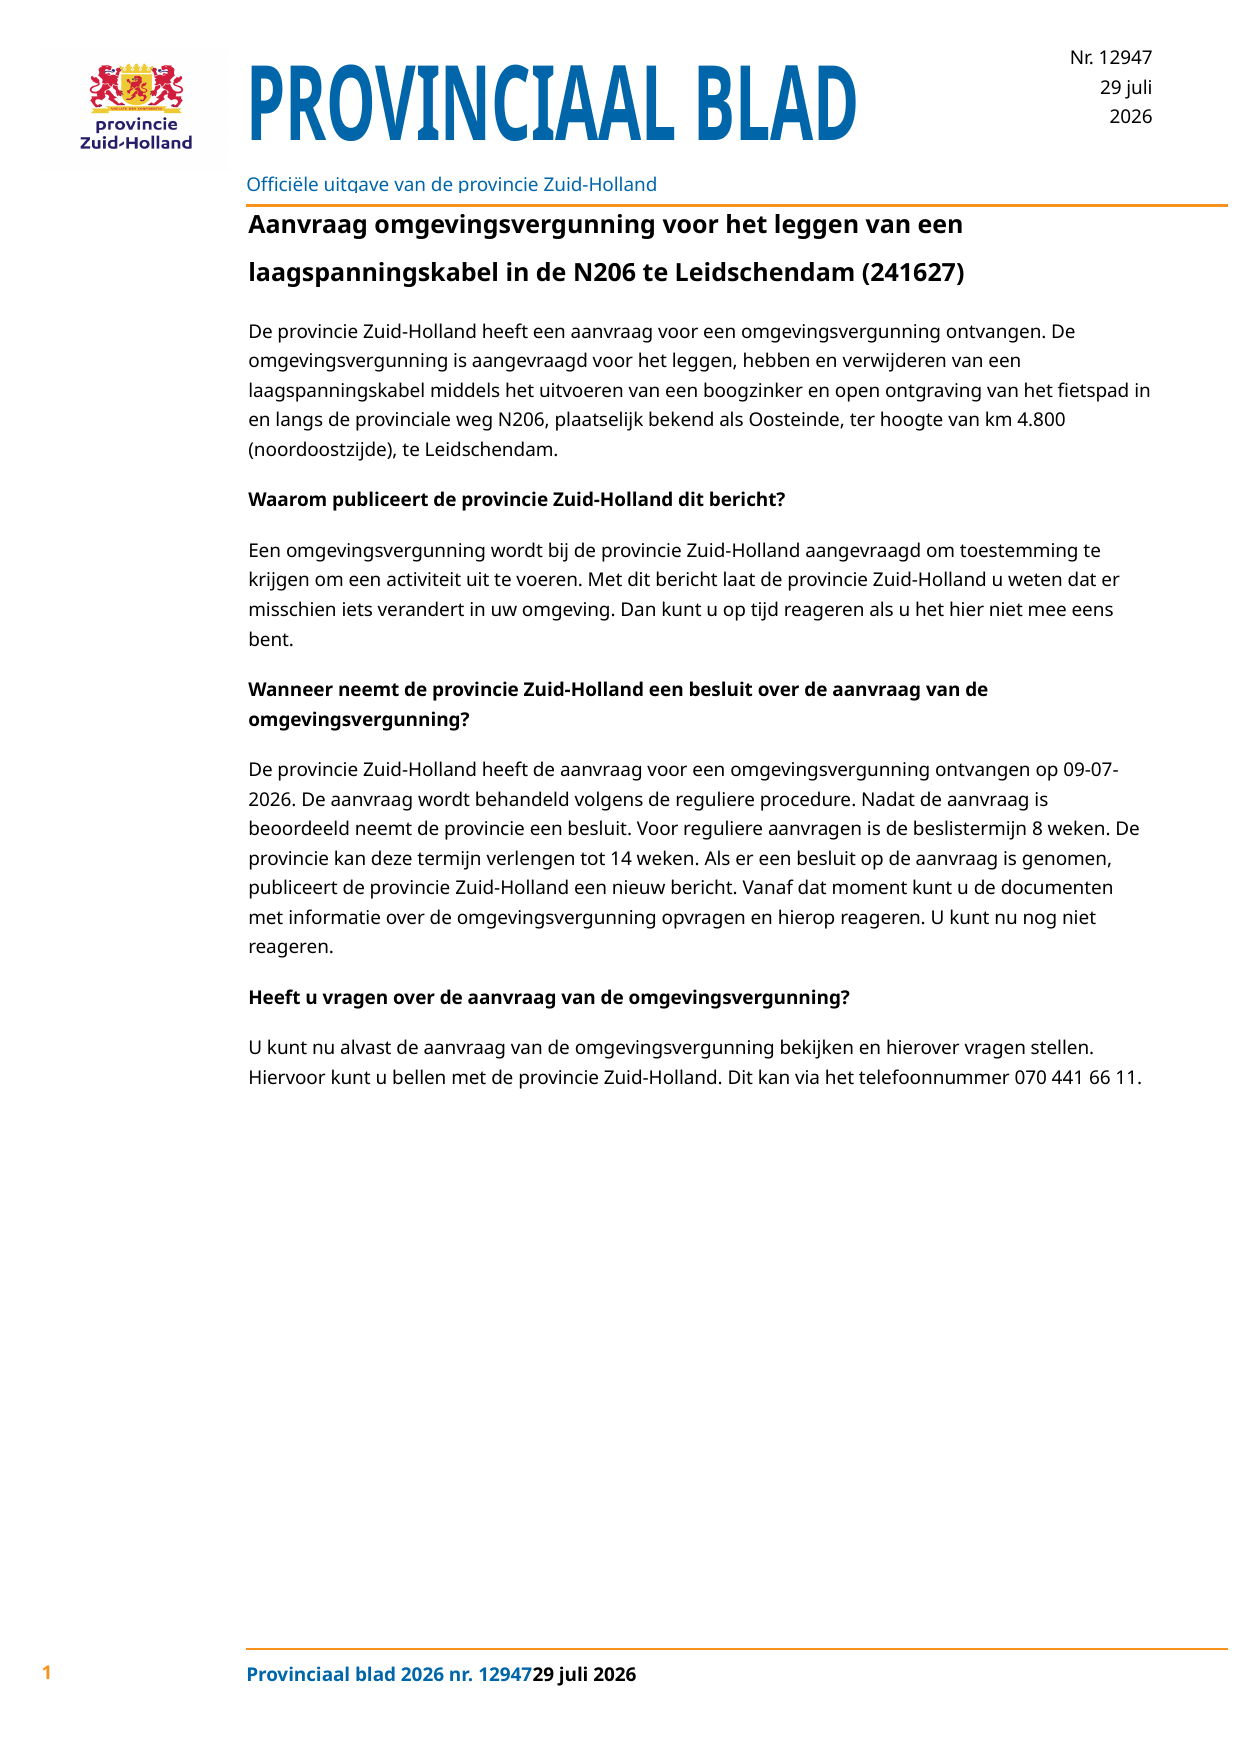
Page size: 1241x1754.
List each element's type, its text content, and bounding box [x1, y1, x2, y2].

text Heeft u vragen over de aanvraag van de omgevingsvergunning? [248, 984, 1152, 1010]
text Wanneer neemt de provincie Zuid-Holland een besluit over de aanvraag van de omgevingsvergunning? [248, 676, 1152, 732]
text De provincie Zuid-Holland heeft de aanvraag voor een omgevingsvergunning ontvangen op 09-07-2026. De aanvraag wordt behandeld volgens de reguliere procedure. Nadat de aanvraag is beoordeeld neemt de provincie een besluit. Voor reguliere aanvragen is de beslistermijn 8 weken. De provincie kan deze termijn verlengen tot 14 weken. Als er een besluit op de aanvraag is genomen, publiceert de provincie Zuid-Holland een nieuw bericht. Vanaf dat moment kunt u de documenten met informatie over de omgevingsvergunning opvragen en hierop reageren. U kunt nu nog niet reageren. [248, 756, 1152, 959]
text Waarom publiceert de provincie Zuid-Holland dit bericht? [248, 487, 1152, 512]
picture [41, 47, 231, 172]
text Aanvraag omgevingsvergunning voor het leggen van een laagspanningskabel in de N206 te Leidschendam (241627) [248, 207, 1152, 288]
text U kunt nu alvast de aanvraag van de omgevingsvergunning bekijken en hierover vragen stellen. Hiervoor kunt u bellen met de provincie Zuid-Holland. Dit kan via het telefoonnummer 070 441 66 11. [248, 1034, 1152, 1090]
text De provincie Zuid-Holland heeft een aanvraag voor een omgevingsvergunning ontvangen. De omgevingsvergunning is aangevraagd voor het leggen, hebben en verwijderen van een laagspanningskabel middels het uitvoeren van een boogzinker en open ontgraving van het fietspad in en langs de provinciale weg N206, plaatselijk bekend als Oosteinde, ter hoogte van km 4.800 (noordoostzijde), te Leidschendam. [248, 318, 1152, 462]
text Een omgevingsvergunning wordt bij de provincie Zuid-Holland aangevraagd om toestemming te krijgen om een activiteit uit te voeren. Met dit bericht laat de provincie Zuid-Holland u weten dat er misschien iets verandert in uw omgeving. Dan kunt u op tijd reageren als u het hier niet mee eens bent. [248, 537, 1152, 652]
